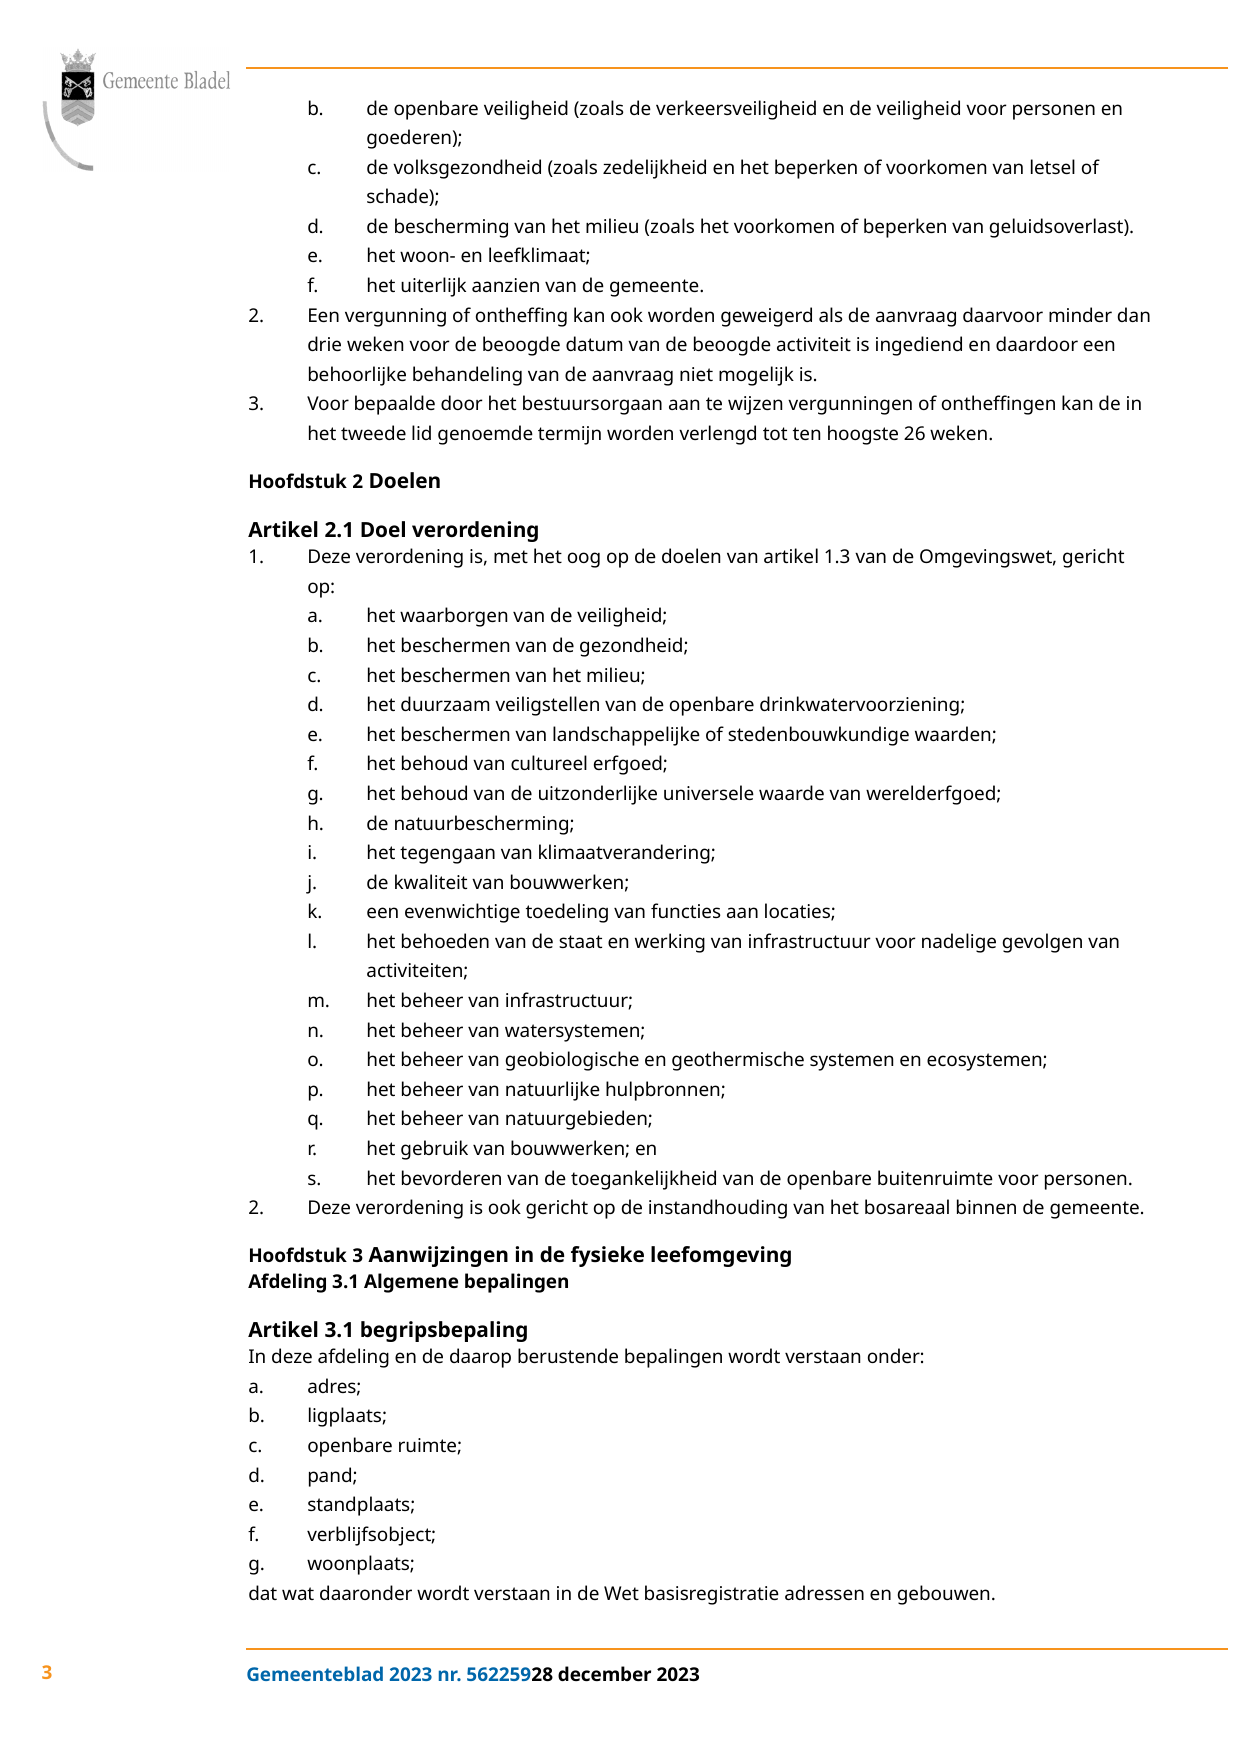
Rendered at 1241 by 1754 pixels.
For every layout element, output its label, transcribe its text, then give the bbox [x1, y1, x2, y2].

list de kwaliteit van bouwwerken; [307, 869, 1152, 895]
list het beheer van watersystemen; [307, 1017, 1152, 1043]
list het tegengaan van klimaatverandering; [307, 839, 1152, 865]
list het beschermen van landschappelijke of stedenbouwkundige waarden; [307, 721, 1152, 747]
list woonplaats; [248, 1551, 1152, 1576]
list het beheer van geobiologische en geothermische systemen en ecosystemen; [307, 1046, 1152, 1072]
list het beschermen van de gezondheid; [307, 632, 1152, 658]
text Hoofdstuk 2 Doelen [248, 466, 1152, 494]
list het uiterlijk aanzien van de gemeente. [307, 272, 1152, 298]
text dat wat daaronder wordt verstaan in de Wet basisregistratie adressen en gebouwen. [248, 1580, 1152, 1606]
text In deze afdeling en de daarop berustende bepalingen wordt verstaan onder: [248, 1343, 1152, 1369]
list het waarborgen van de veiligheid; [307, 603, 1152, 628]
list het beschermen van het milieu; [307, 662, 1152, 688]
list verblijfsobject; [248, 1521, 1152, 1547]
text Artikel 2.1 Doel verordening [248, 515, 1152, 543]
list de volksgezondheid (zoals zedelijkheid en het beperken of voorkomen van letsel of schade); [307, 154, 1152, 209]
list adres; [248, 1373, 1152, 1399]
picture [41, 47, 231, 172]
list de natuurbescherming; [307, 810, 1152, 836]
text Hoofdstuk 3 Aanwijzingen in de fysieke leefomgeving [248, 1240, 1152, 1268]
list standplaats; [248, 1491, 1152, 1517]
list openbare ruimte; [248, 1432, 1152, 1458]
list Voor bepaalde door het bestuursorgaan aan te wijzen vergunningen of ontheffingen kan de in het tweede lid genoemde termijn worden verlengd tot ten hoogste 26 weken. [248, 391, 1152, 446]
list de openbare veiligheid (zoals de verkeersveiligheid en de veiligheid voor personen en goederen); [307, 95, 1152, 150]
list Deze verordening is, met het oog op de doelen van artikel 1.3 van de Omgevingswet, gericht op: [248, 543, 1152, 599]
list een evenwichtige toedeling van functies aan locaties; [307, 898, 1152, 924]
list het gebruik van bouwwerken; en [307, 1135, 1152, 1161]
list het behoeden van de staat en werking van infrastructuur voor nadelige gevolgen van activiteiten; [307, 928, 1152, 983]
list het behoud van de uitzonderlijke universele waarde van werelderfgoed; [307, 780, 1152, 806]
text Afdeling 3.1 Algemene bepalingen [248, 1268, 1152, 1294]
list het duurzaam veiligstellen van de openbare drinkwatervoorziening; [307, 691, 1152, 717]
list de bescherming van het milieu (zoals het voorkomen of beperken van geluidsoverlast). [307, 213, 1152, 239]
list Een vergunning of ontheffing kan ook worden geweigerd als de aanvraag daarvoor minder dan drie weken voor de beoogde datum van de beoogde activiteit is ingediend en daardoor een behoorlijke behandeling van de aanvraag niet mogelijk is. [248, 302, 1152, 387]
list Deze verordening is ook gericht op de instandhouding van het bosareaal binnen de gemeente. [248, 1194, 1152, 1220]
list ligplaats; [248, 1403, 1152, 1428]
list pand; [248, 1462, 1152, 1487]
list het beheer van natuurlijke hulpbronnen; [307, 1076, 1152, 1102]
text Artikel 3.1 begripsbepaling [248, 1315, 1152, 1343]
list het beheer van infrastructuur; [307, 987, 1152, 1013]
list het behoud van cultureel erfgoed; [307, 751, 1152, 776]
list het bevorderen van de toegankelijkheid van de openbare buitenruimte voor personen. [307, 1165, 1152, 1191]
list het woon- en leefklimaat; [307, 243, 1152, 268]
list het beheer van natuurgebieden; [307, 1106, 1152, 1131]
